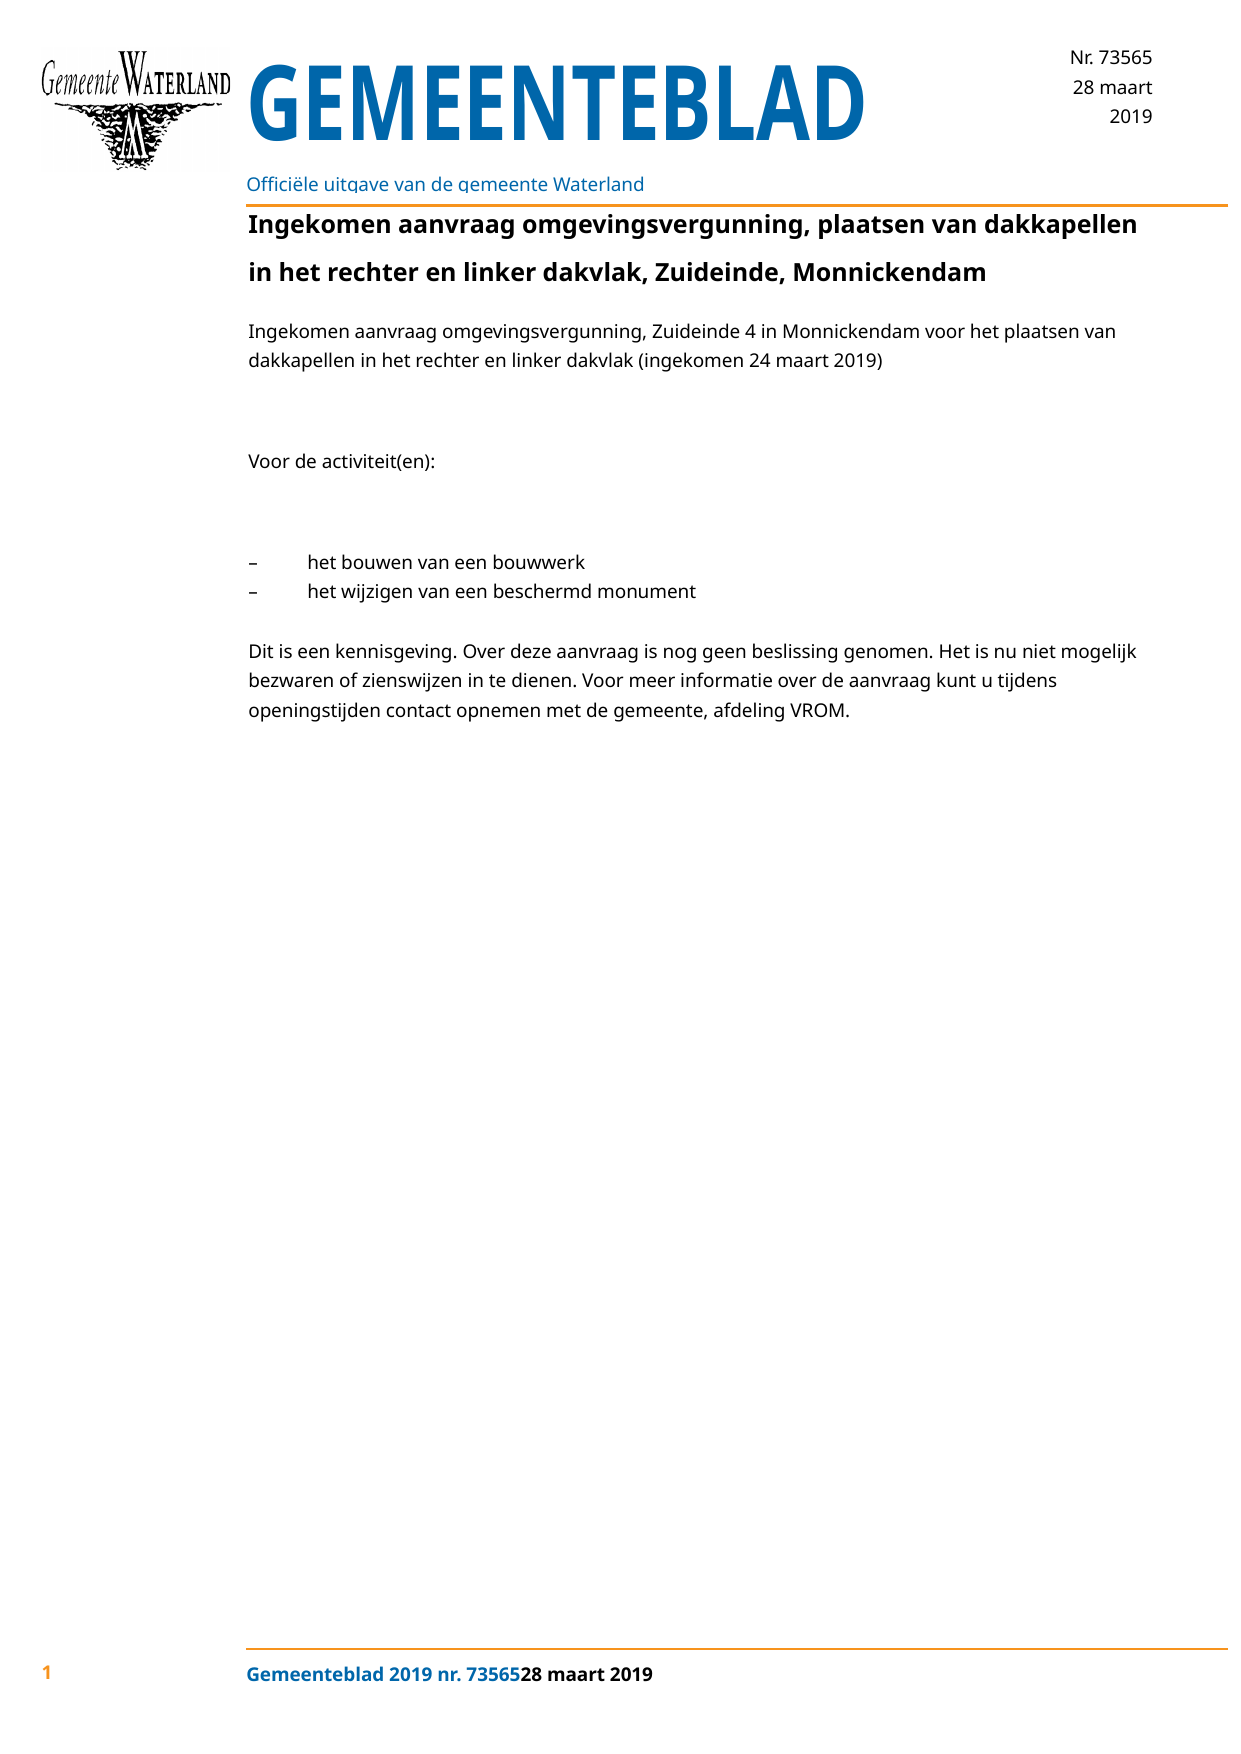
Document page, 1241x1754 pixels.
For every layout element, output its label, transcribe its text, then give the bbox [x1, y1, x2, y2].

list het bouwen van een bouwwerk [248, 549, 1152, 575]
text Voor de activiteit(en): [248, 448, 1152, 474]
text Dit is een kennisgeving. Over deze aanvraag is nog geen beslissing genomen. Het is nu niet mogelijk bezwaren of zienswijzen in te dienen. Voor meer informatie over de aanvraag kunt u tijdens openingstijden contact opnemen met de gemeente, afdeling VROM. [248, 638, 1152, 723]
list het wijzigen van een beschermd monument [248, 579, 1152, 604]
picture [41, 47, 231, 172]
text Ingekomen aanvraag omgevingsvergunning, Zuideinde 4 in Monnickendam voor het plaatsen van dakkapellen in het rechter en linker dakvlak (ingekomen 24 maart 2019) [248, 318, 1152, 373]
text Ingekomen aanvraag omgevingsvergunning, plaatsen van dakkapellen in het rechter en linker dakvlak, Zuideinde, Monnickendam [248, 207, 1152, 288]
